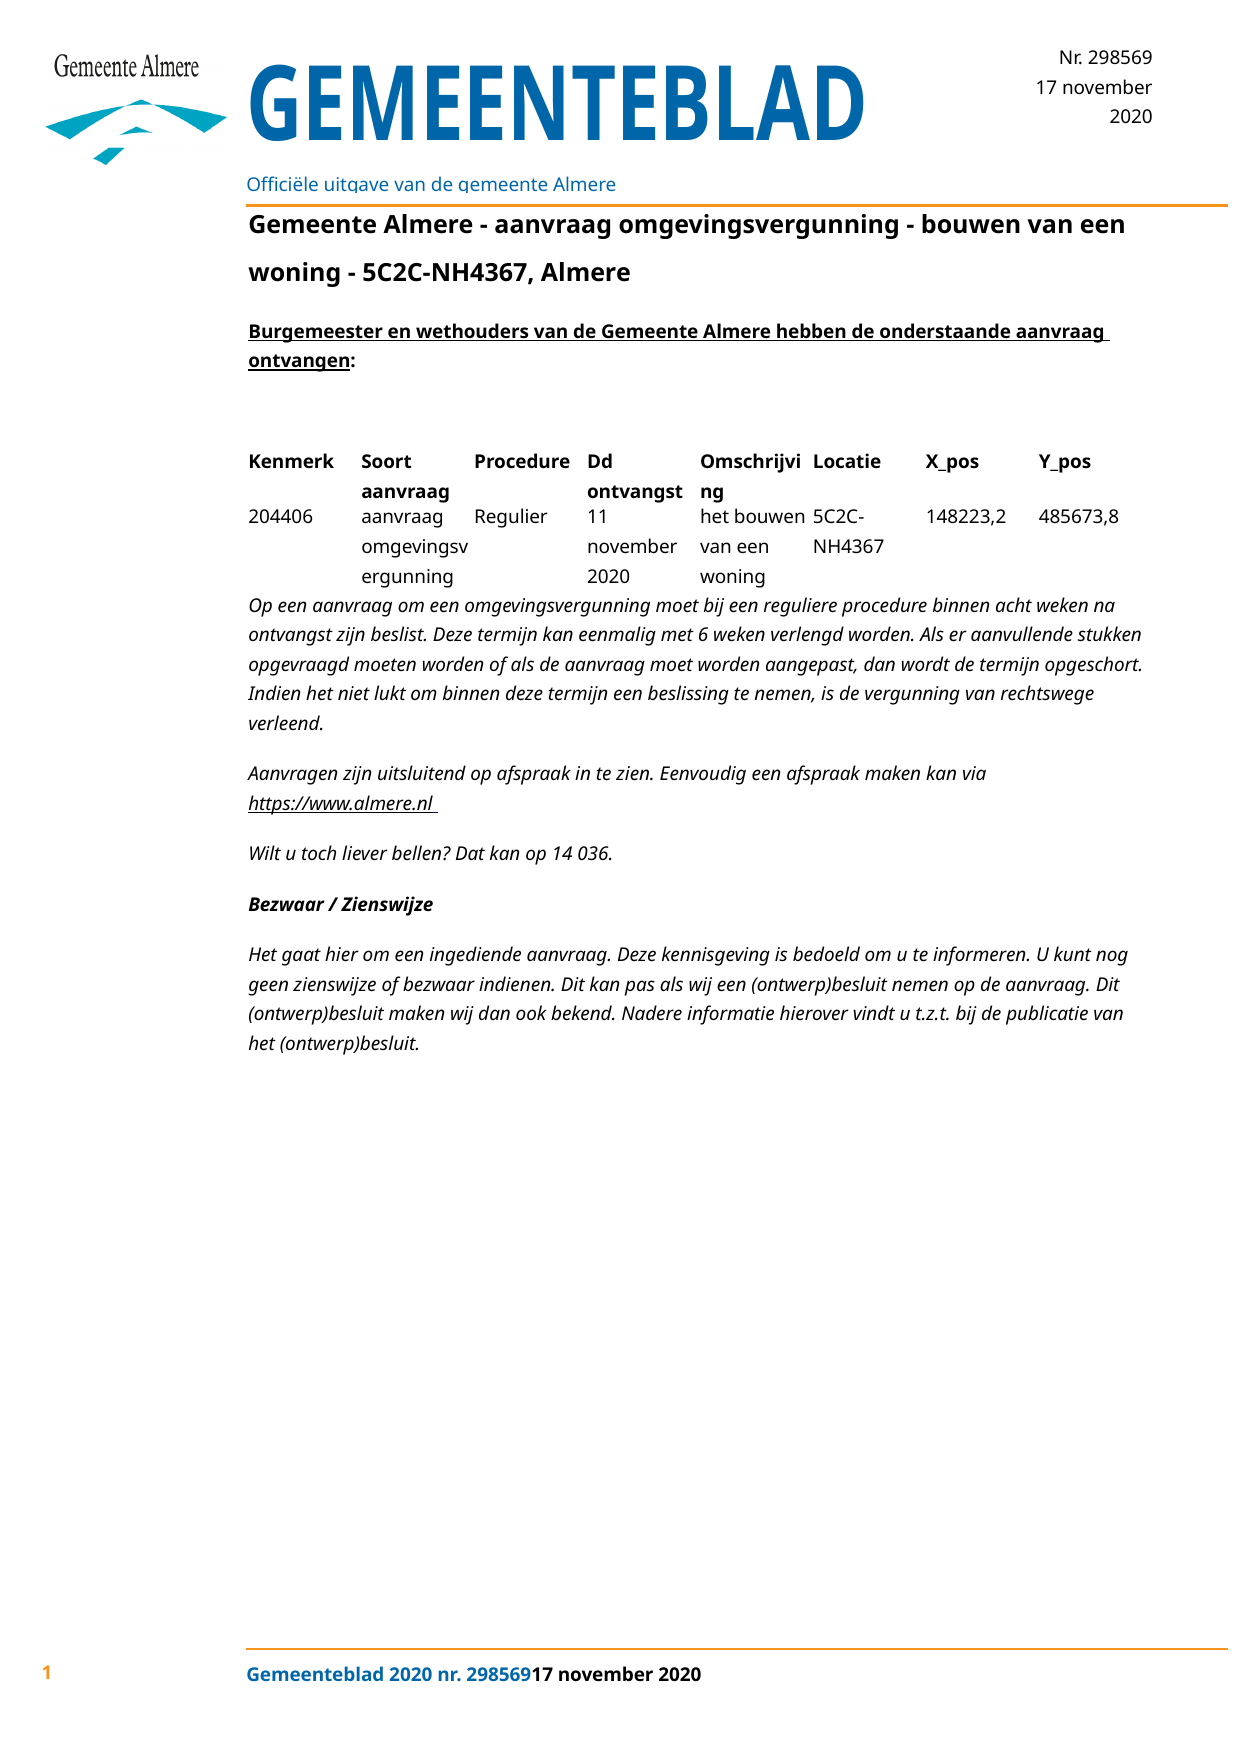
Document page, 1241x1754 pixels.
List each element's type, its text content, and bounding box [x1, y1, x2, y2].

text Bezwaar / Zienswijze [248, 891, 1152, 917]
table_cell 5C2C-NH4367 [813, 504, 926, 589]
text Wilt u toch liever bellen? Dat kan op 14 036. [248, 841, 1152, 866]
table_cell 11 november 2020 [587, 504, 700, 589]
table_cell het bouwen van een woning [700, 504, 813, 589]
text Op een aanvraag om een omgevingsvergunning moet bij een reguliere procedure binnen acht weken na ontvangst zijn beslist. Deze termijn kan eenmalig met 6 weken verlengd worden. Als er aanvullende stukken opgevraagd moeten worden of als de aanvraag moet worden aangepast, dan wordt de termijn opgeschort. Indien het niet lukt om binnen deze termijn een beslissing te nemen, is de vergunning van rechtswege verleend. [248, 592, 1152, 736]
table_header Locatie [813, 449, 926, 504]
table_header Procedure [474, 449, 587, 504]
table_header Dd ontvangst [587, 449, 700, 504]
table_cell 204406 [248, 504, 361, 589]
table_cell 148223,2 [926, 504, 1038, 589]
table_header X_pos [926, 449, 1038, 504]
table_cell Regulier [474, 504, 587, 589]
picture [41, 47, 231, 172]
table_header Omschrijving [700, 449, 813, 504]
text Gemeente Almere - aanvraag omgevingsvergunning - bouwen van een woning - 5C2C-NH4367, Almere [248, 207, 1152, 288]
table_cell 485673,8 [1039, 504, 1152, 589]
text Het gaat hier om een ingediende aanvraag. Deze kennisgeving is bedoeld om u te informeren. U kunt nog geen zienswijze of bezwaar indienen. Dit kan pas als wij een (ontwerp)besluit nemen op de aanvraag. Dit (ontwerp)besluit maken wij dan ook bekend. Nadere informatie hierover vindt u t.z.t. bij de publicatie van het (ontwerp)besluit. [248, 941, 1152, 1056]
table_header Soort aanvraag [361, 449, 474, 504]
text Burgemeester en wethouders van de Gemeente Almere hebben de onderstaande aanvraag ontvangen: [248, 318, 1152, 373]
table_header Kenmerk [248, 449, 361, 504]
text Aanvragen zijn uitsluitend op afspraak in te zien. Eenvoudig een afspraak maken kan via https://www.almere.nl [248, 761, 1152, 816]
table_cell aanvraag omgevingsvergunning [361, 504, 474, 589]
table_header Y_pos [1039, 449, 1152, 504]
